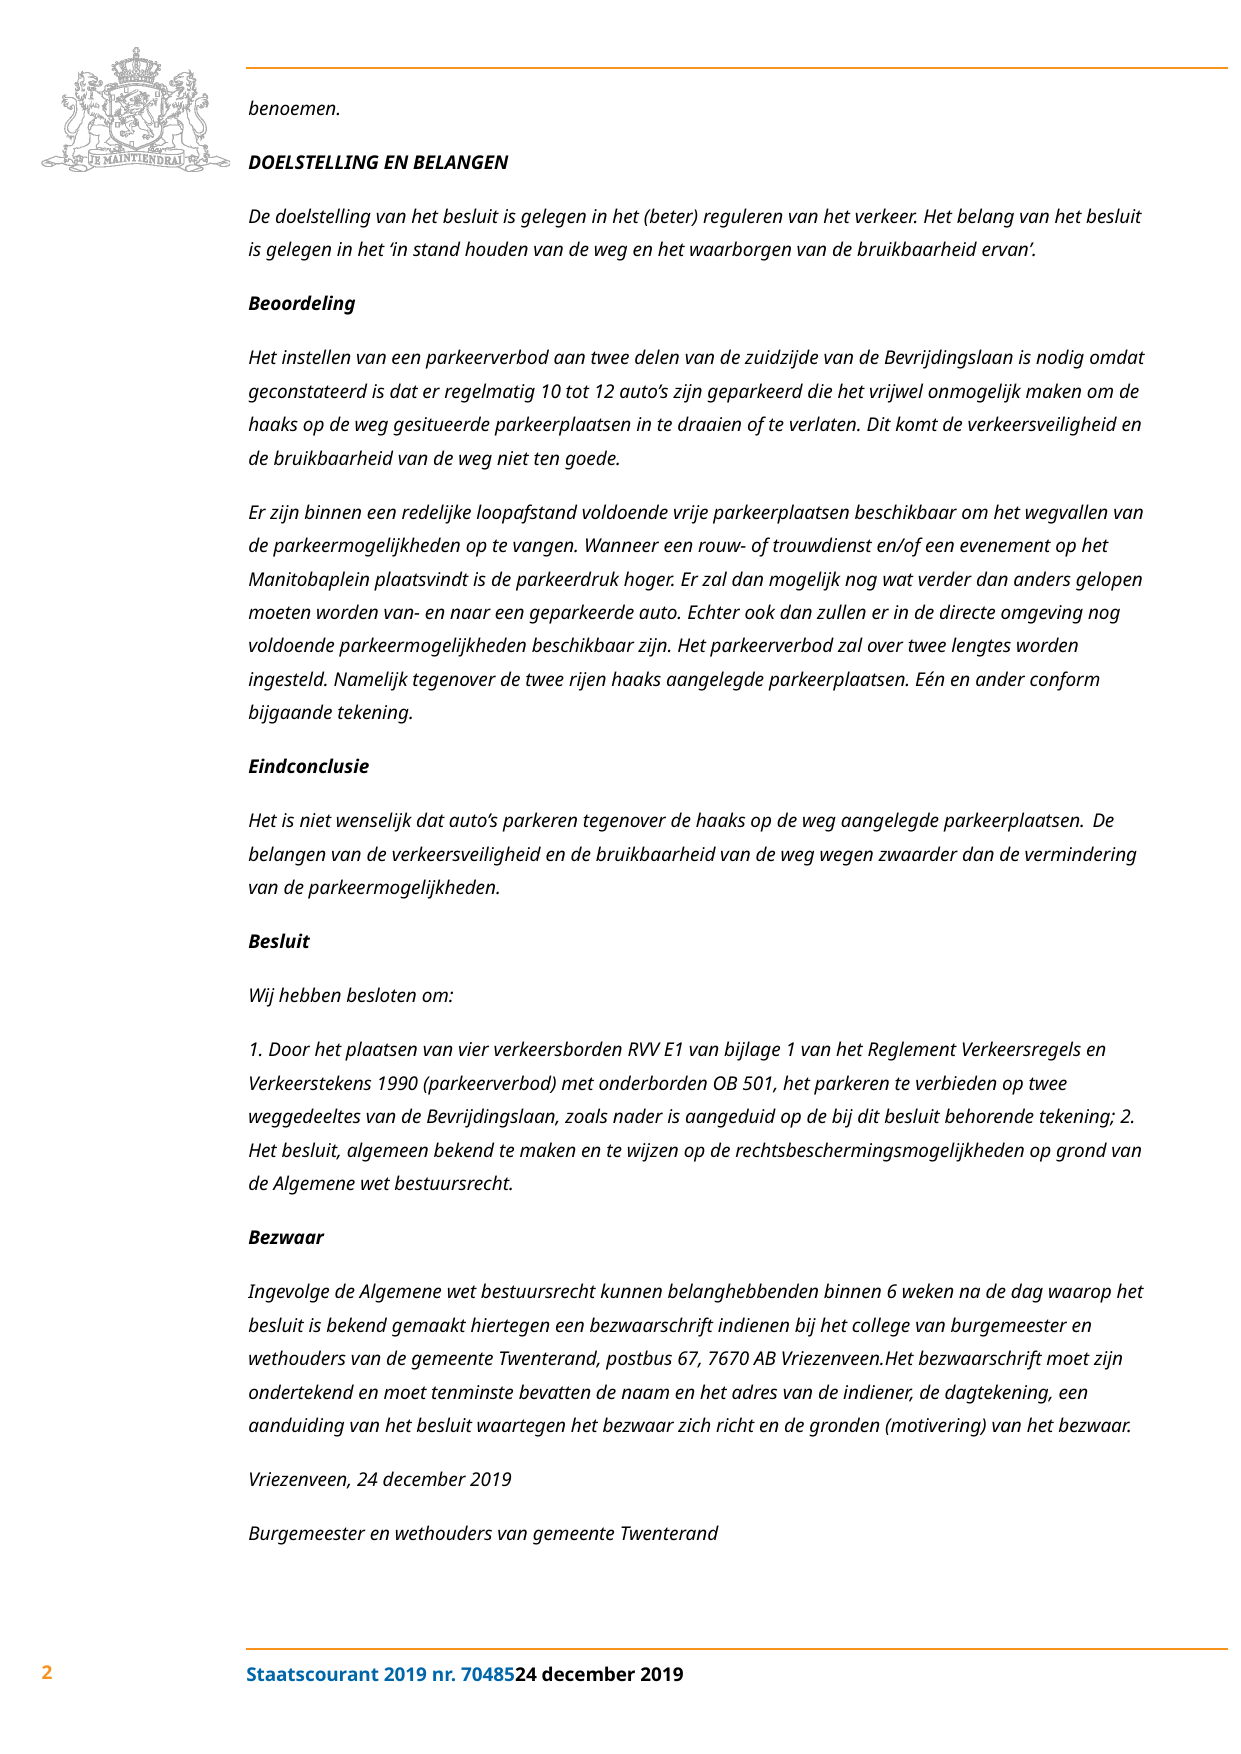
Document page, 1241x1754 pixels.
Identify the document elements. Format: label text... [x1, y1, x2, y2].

text Burgemeester en wethouders van gemeente Twenterand [248, 1520, 1152, 1546]
text Het instellen van een parkeerverbod aan twee delen van de zuidzijde van de Bevrijdingslaan is nodig omdat geconstateerd is dat er regelmatig 10 tot 12 auto’s zijn geparkeerd die het vrijwel onmogelijk maken om de haaks op de weg gesitueerde parkeerplaatsen in te draaien of te verlaten. Dit komt de verkeersveiligheid en de bruikbaarheid van de weg niet ten goede. [248, 344, 1152, 471]
text Er zijn binnen een redelijke loopafstand voldoende vrije parkeerplaatsen beschikbaar om het wegvallen van de parkeermogelijkheden op te vangen. Wanneer een rouw- of trouwdienst en/of een evenement op het Manitobaplein plaatsvindt is de parkeerdruk hoger. Er zal dan mogelijk nog wat verder dan anders gelopen moeten worden van- en naar een geparkeerde auto. Echter ook dan zullen er in de directe omgeving nog voldoende parkeermogelijkheden beschikbaar zijn. Het parkeerverbod zal over twee lengtes worden ingesteld. Namelijk tegenover de twee rijen haaks aangelegde parkeerplaatsen. Eén en ander conform bijgaande tekening. [248, 499, 1152, 725]
text DOELSTELLING EN BELANGEN [248, 149, 1152, 174]
text Vriezenveen, 24 december 2019 [248, 1466, 1152, 1492]
text Ingevolge de Algemene wet bestuursrecht kunnen belanghebbenden binnen 6 weken na de dag waarop het besluit is bekend gemaakt hiertegen een bezwaarschrift indienen bij het college van burgemeester en wethouders van de gemeente Twenterand, postbus 67, 7670 AB Vriezenveen.Het bezwaarschrift moet zijn ondertekend en moet tenminste bevatten de naam en het adres van de indiener, de dagtekening, een aanduiding van het besluit waartegen het bezwaar zich richt en de gronden (motivering) van het bezwaar. [248, 1278, 1152, 1438]
text Bezwaar [248, 1224, 1152, 1250]
text 1. Door het plaatsen van vier verkeersborden RVV E1 van bijlage 1 van het Reglement Verkeersregels en Verkeerstekens 1990 (parkeerverbod) met onderborden OB 501, het parkeren te verbieden op twee weggedeeltes van de Bevrijdingslaan, zoals nader is aangeduid op de bij dit besluit behorende tekening; 2. Het besluit, algemeen bekend te maken en te wijzen op de rechtsbeschermingsmogelijkheden op grond van de Algemene wet bestuursrecht. [248, 1037, 1152, 1196]
text Besluit [248, 928, 1152, 954]
text De doelstelling van het besluit is gelegen in het (beter) reguleren van het verkeer. Het belang van het besluit is gelegen in het ‘in stand houden van de weg en het waarborgen van de bruikbaarheid ervan’. [248, 203, 1152, 262]
text benoemen. [248, 95, 1152, 121]
picture [41, 47, 231, 172]
text Beoordeling [248, 290, 1152, 316]
text Wij hebben besloten om: [248, 983, 1152, 1008]
text Het is niet wenselijk dat auto’s parkeren tegenover de haaks op de weg aangelegde parkeerplaatsen. De belangen van de verkeersveiligheid en de bruikbaarheid van de weg wegen zwaarder dan de vermindering van de parkeermogelijkheden. [248, 808, 1152, 900]
text Eindconclusie [248, 753, 1152, 779]
